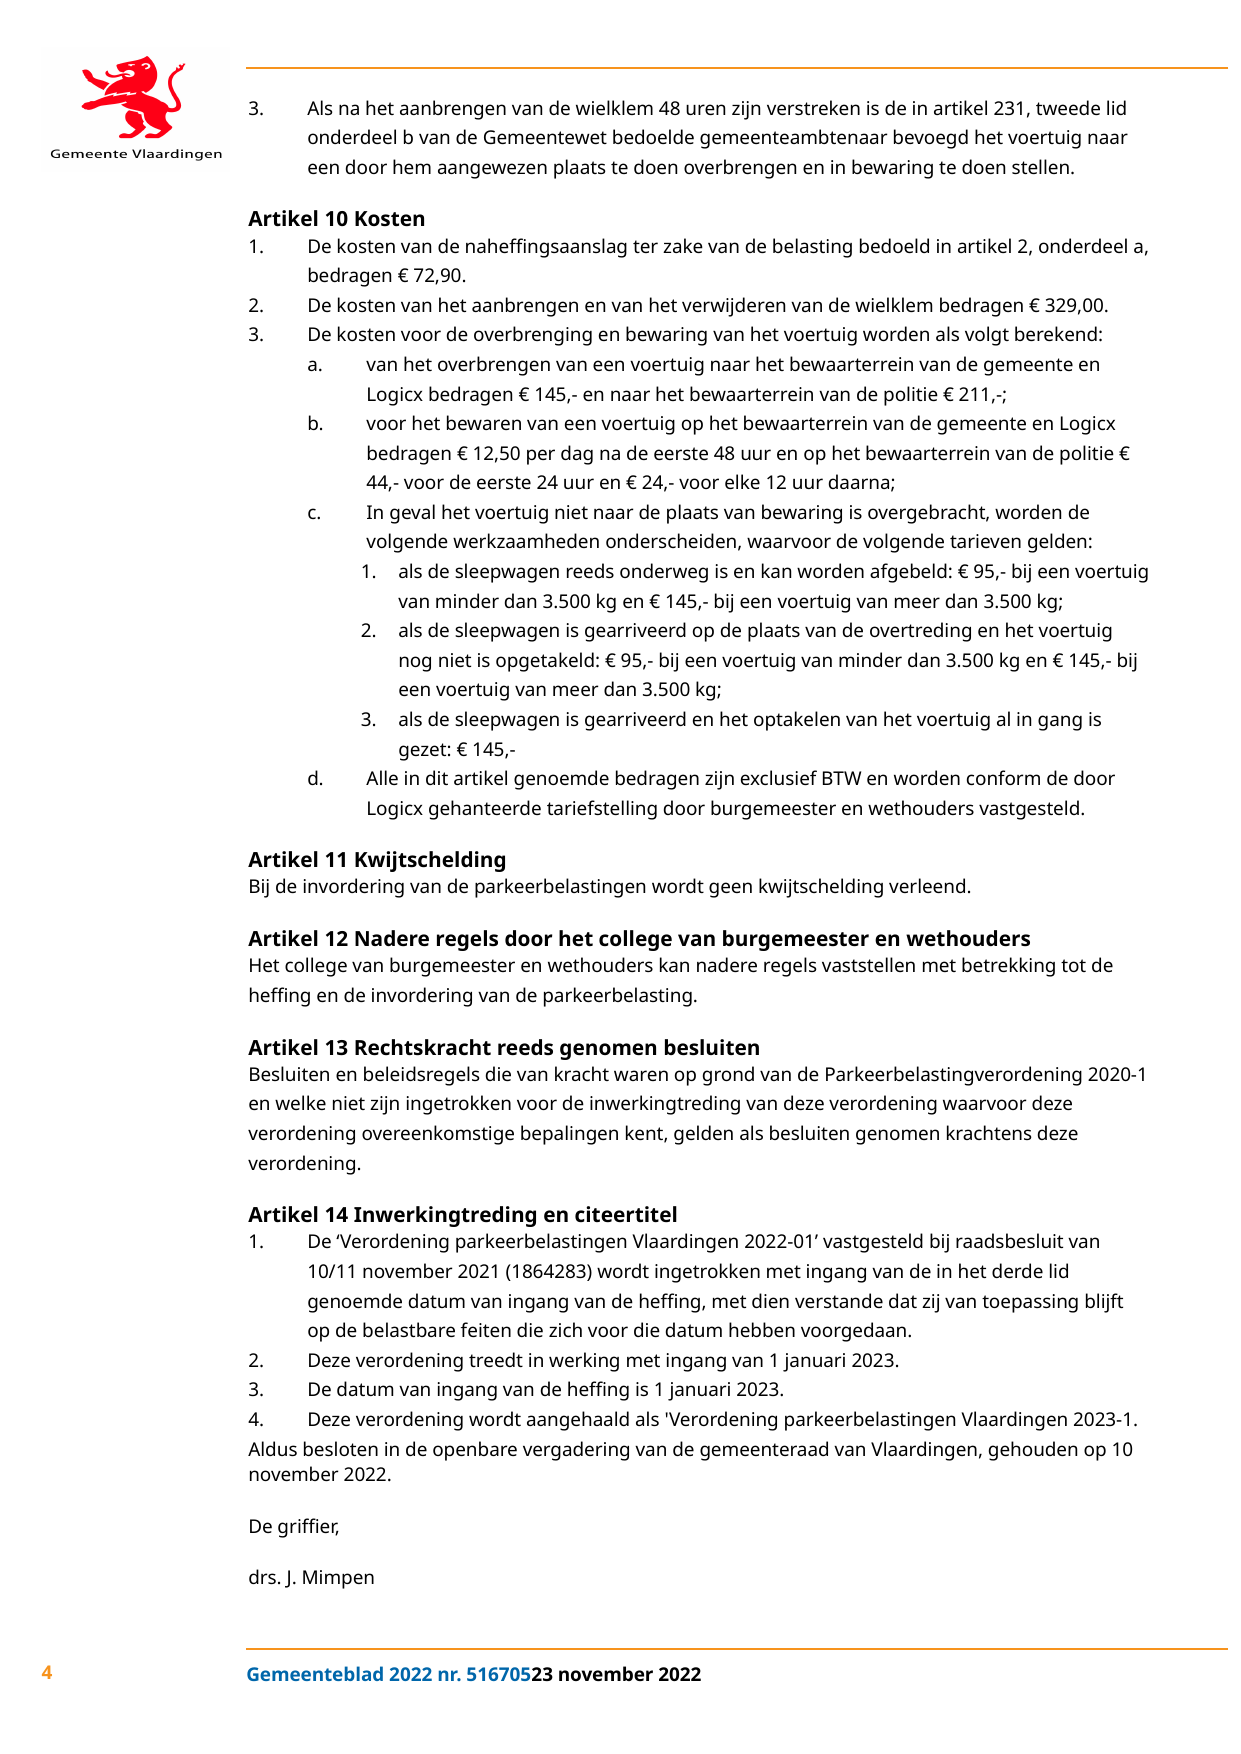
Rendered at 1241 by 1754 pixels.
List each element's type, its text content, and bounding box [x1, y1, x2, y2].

list De kosten van het aanbrengen en van het verwijderen van de wielklem bedragen € 329,00. [248, 292, 1152, 318]
list als de sleepwagen is gearriveerd en het optakelen van het voertuig al in gang is gezet: € 145,- [361, 706, 1152, 761]
list Als na het aanbrengen van de wielklem 48 uren zijn verstreken is de in artikel 231, tweede lid onderdeel b van de Gemeentewet bedoelde gemeenteambtenaar bevoegd het voertuig naar een door hem aangewezen plaats te doen overbrengen en in bewaring te doen stellen. [248, 95, 1152, 180]
picture [41, 47, 231, 172]
text Artikel 13 Rechtskracht reeds genomen besluiten [248, 1033, 1152, 1061]
list Alle in dit artikel genoemde bedragen zijn exclusief BTW en worden conform de door Logicx gehanteerde tariefstelling door burgemeester en wethouders vastgesteld. [307, 765, 1152, 821]
list De kosten voor de overbrenging en bewaring van het voertuig worden als volgt berekend: [248, 322, 1152, 347]
list van het overbrengen van een voertuig naar het bewaarterrein van de gemeente en Logicx bedragen € 145,- en naar het bewaarterrein van de politie € 211,-; [307, 351, 1152, 406]
list Deze verordening wordt aangehaald als 'Verordening parkeerbelastingen Vlaardingen 2023-1. [248, 1406, 1152, 1432]
list De ‘Verordening parkeerbelastingen Vlaardingen 2022-01’ vastgesteld bij raadsbesluit van 10/11 november 2021 (1864283) wordt ingetrokken met ingang van de in het derde lid genoemde datum van ingang van de heffing, met dien verstande dat zij van toepassing blijft op de belastbare feiten die zich voor die datum hebben voorgedaan. [248, 1229, 1152, 1343]
list als de sleepwagen is gearriveerd op de plaats van de overtreding en het voertuig nog niet is opgetakeld: € 95,- bij een voertuig van minder dan 3.500 kg en € 145,- bij een voertuig van meer dan 3.500 kg; [361, 617, 1152, 702]
text Artikel 11 Kwijtschelding [248, 845, 1152, 874]
text Het college van burgemeester en wethouders kan nadere regels vaststellen met betrekking tot de heffing en de invordering van de parkeerbelasting. [248, 953, 1152, 1008]
text drs. J. Mimpen [248, 1564, 1152, 1590]
list als de sleepwagen reeds onderweg is en kan worden afgebeld: € 95,- bij een voertuig van minder dan 3.500 kg en € 145,- bij een voertuig van meer dan 3.500 kg; [361, 558, 1152, 613]
text De griffier, [248, 1513, 1152, 1539]
text Artikel 10 Kosten [248, 204, 1152, 233]
text Artikel 12 Nadere regels door het college van burgemeester en wethouders [248, 924, 1152, 953]
list voor het bewaren van een voertuig op het bewaarterrein van de gemeente en Logicx bedragen € 12,50 per dag na de eerste 48 uur en op het bewaarterrein van de politie € 44,- voor de eerste 24 uur en € 24,- voor elke 12 uur daarna; [307, 410, 1152, 495]
text Bij de invordering van de parkeerbelastingen wordt geen kwijtschelding verleend. [248, 874, 1152, 899]
text Besluiten en beleidsregels die van kracht waren op grond van de Parkeerbelastingverordening 2020-1 en welke niet zijn ingetrokken voor de inwerkingtreding van deze verordening waarvoor deze verordening overeenkomstige bepalingen kent, gelden als besluiten genomen krachtens deze verordening. [248, 1061, 1152, 1176]
list Deze verordening treedt in werking met ingang van 1 januari 2023. [248, 1347, 1152, 1373]
text Aldus besloten in de openbare vergadering van de gemeenteraad van Vlaardingen, gehouden op 10 november 2022. [248, 1436, 1152, 1487]
list De kosten van de naheffingsaanslag ter zake van de belasting bedoeld in artikel 2, onderdeel a, bedragen € 72,90. [248, 233, 1152, 288]
text Artikel 14 Inwerkingtreding en citeertitel [248, 1200, 1152, 1229]
list In geval het voertuig niet naar de plaats van bewaring is overgebracht, worden de volgende werkzaamheden onderscheiden, waarvoor de volgende tarieven gelden: [307, 499, 1152, 554]
list De datum van ingang van de heffing is 1 januari 2023. [248, 1377, 1152, 1402]
